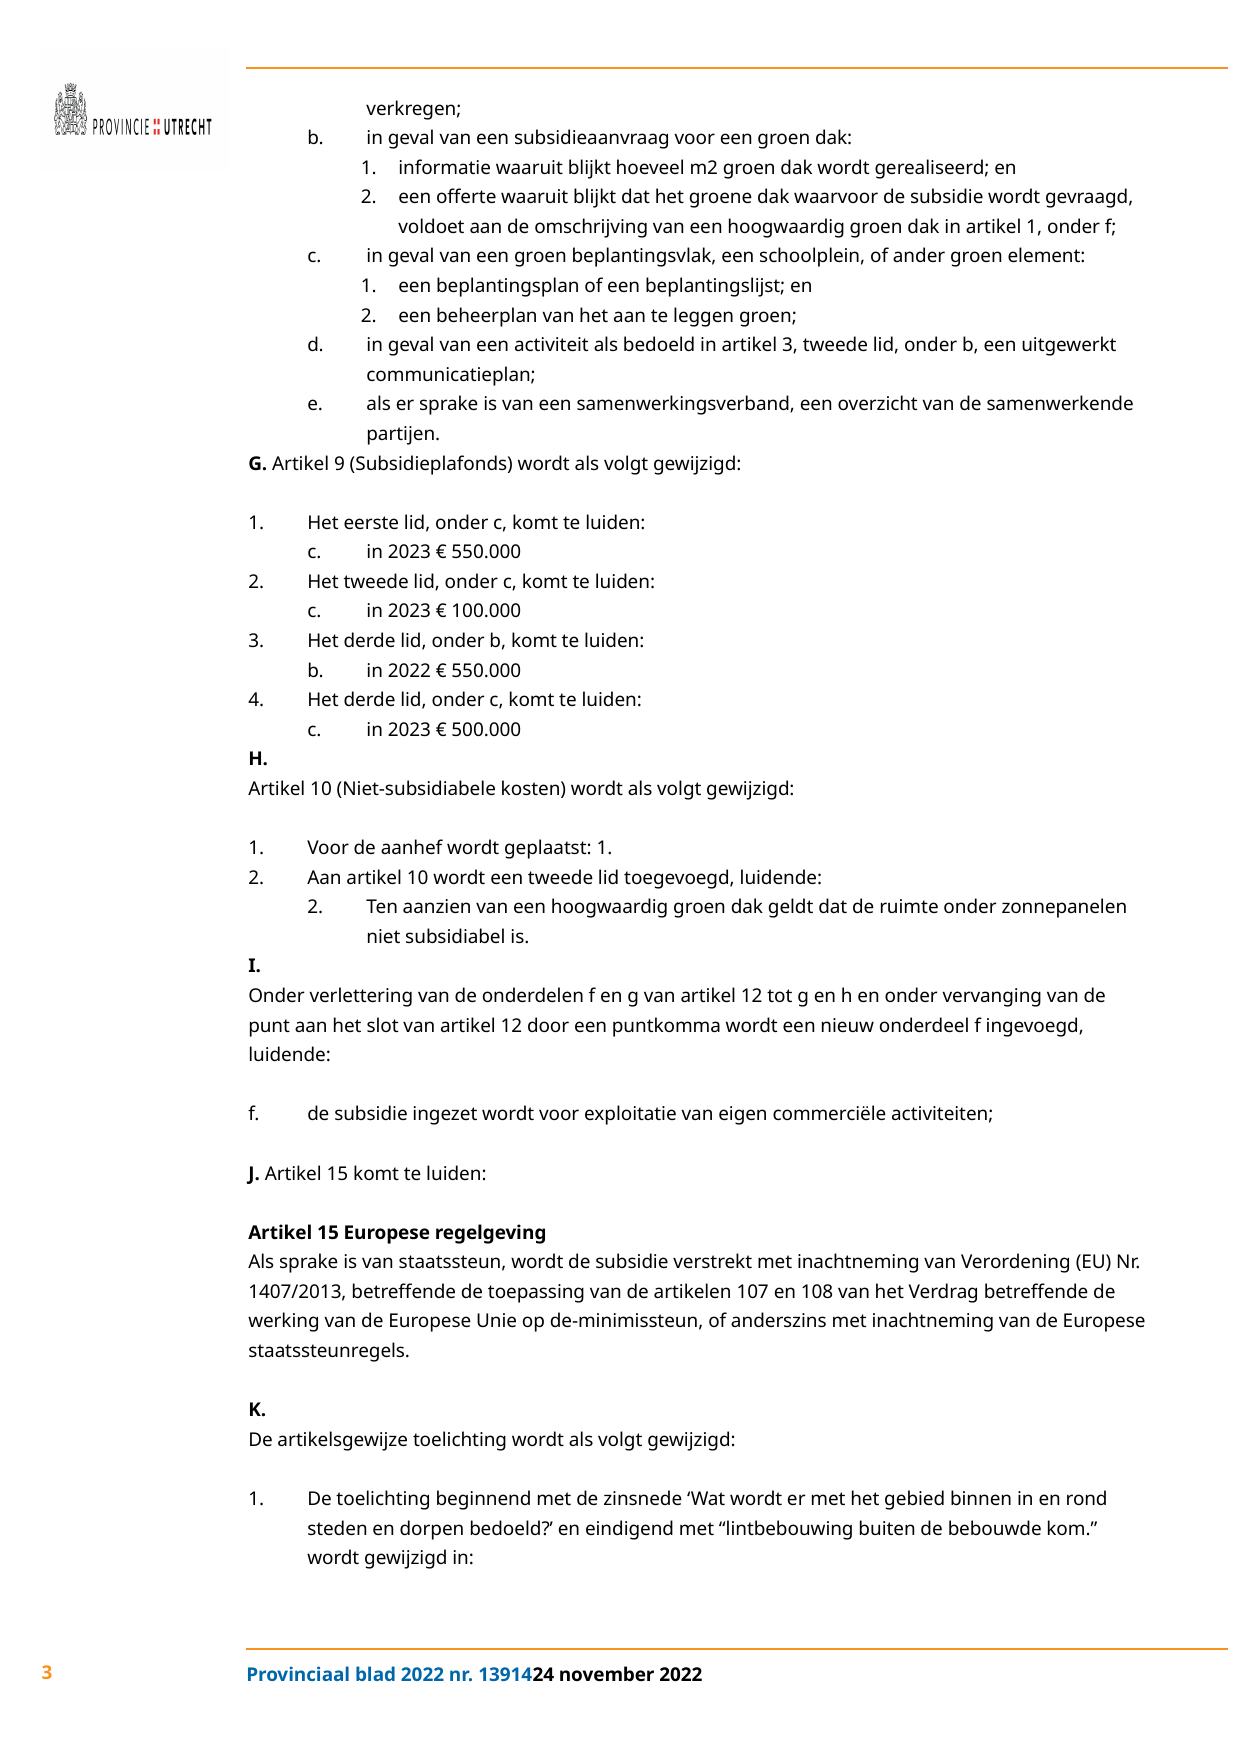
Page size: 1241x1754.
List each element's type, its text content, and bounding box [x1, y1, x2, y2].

list in 2023 € 550.000 [307, 538, 1152, 564]
list een beheerplan van het aan te leggen groen; [361, 302, 1152, 328]
text G. Artikel 9 (Subsidieplafonds) wordt als volgt gewijzigd: [248, 450, 1152, 476]
text Onder verlettering van de onderdelen f en g van artikel 12 tot g en h en onder vervanging van de punt aan het slot van artikel 12 door een puntkomma wordt een nieuw onderdeel f ingevoegd, luidende: [248, 982, 1152, 1067]
list De toelichting beginnend met de zinsnede ‘Wat wordt er met het gebied binnen in en rond steden en dorpen bedoeld?’ en eindigend met “lintbebouwing buiten de bebouwde kom.” wordt gewijzigd in: [248, 1485, 1152, 1570]
list Het eerste lid, onder c, komt te luiden: [248, 509, 1152, 535]
list Het derde lid, onder c, komt te luiden: [248, 686, 1152, 712]
text De artikelsgewijze toelichting wordt als volgt gewijzigd: [248, 1426, 1152, 1452]
list in geval van een subsidieaanvraag voor een groen dak: [307, 124, 1152, 150]
list in geval van een groen beplantingsvlak, een schoolplein, of ander groen element: [307, 243, 1152, 268]
text H. [248, 746, 1152, 771]
text J. Artikel 15 komt te luiden: [248, 1160, 1152, 1186]
list Het tweede lid, onder c, komt te luiden: [248, 568, 1152, 594]
picture [41, 47, 231, 172]
text Artikel 15 Europese regelgeving [248, 1219, 1152, 1245]
list informatie waaruit blijkt hoeveel m2 groen dak wordt gerealiseerd; en [361, 154, 1152, 180]
list in 2023 € 500.000 [307, 716, 1152, 742]
text Artikel 10 (Niet-subsidiabele kosten) wordt als volgt gewijzigd: [248, 775, 1152, 801]
list als er sprake is van een samenwerkingsverband, een overzicht van de samenwerkende partijen. [307, 391, 1152, 446]
list in 2023 € 100.000 [307, 598, 1152, 623]
list een beplantingsplan of een beplantingslijst; en [361, 272, 1152, 298]
list in 2022 € 550.000 [307, 657, 1152, 683]
list Aan artikel 10 wordt een tweede lid toegevoegd, luidende: [248, 864, 1152, 890]
list Het derde lid, onder b, komt te luiden: [248, 627, 1152, 653]
list Voor de aanhef wordt geplaatst: 1. [248, 834, 1152, 860]
list in geval van een activiteit als bedoeld in artikel 3, tweede lid, onder b, een uitgewerkt communicatieplan; [307, 331, 1152, 387]
text K. [248, 1396, 1152, 1422]
list verkregen; [307, 95, 1152, 121]
list Ten aanzien van een hoogwaardig groen dak geldt dat de ruimte onder zonnepanelen niet subsidiabel is. [307, 893, 1152, 949]
list een offerte waaruit blijkt dat het groene dak waarvoor de subsidie wordt gevraagd, voldoet aan de omschrijving van een hoogwaardig groen dak in artikel 1, onder f; [361, 183, 1152, 239]
list de subsidie ingezet wordt voor exploitatie van eigen commerciële activiteiten; [248, 1101, 1152, 1126]
text I. [248, 953, 1152, 978]
text Als sprake is van staatssteun, wordt de subsidie verstrekt met inachtneming van Verordening (EU) Nr. 1407/2013, betreffende de toepassing van de artikelen 107 en 108 van het Verdrag betreffende de werking van de Europese Unie op de-minimissteun, of anderszins met inachtneming van de Europese staatssteunregels. [248, 1248, 1152, 1363]
